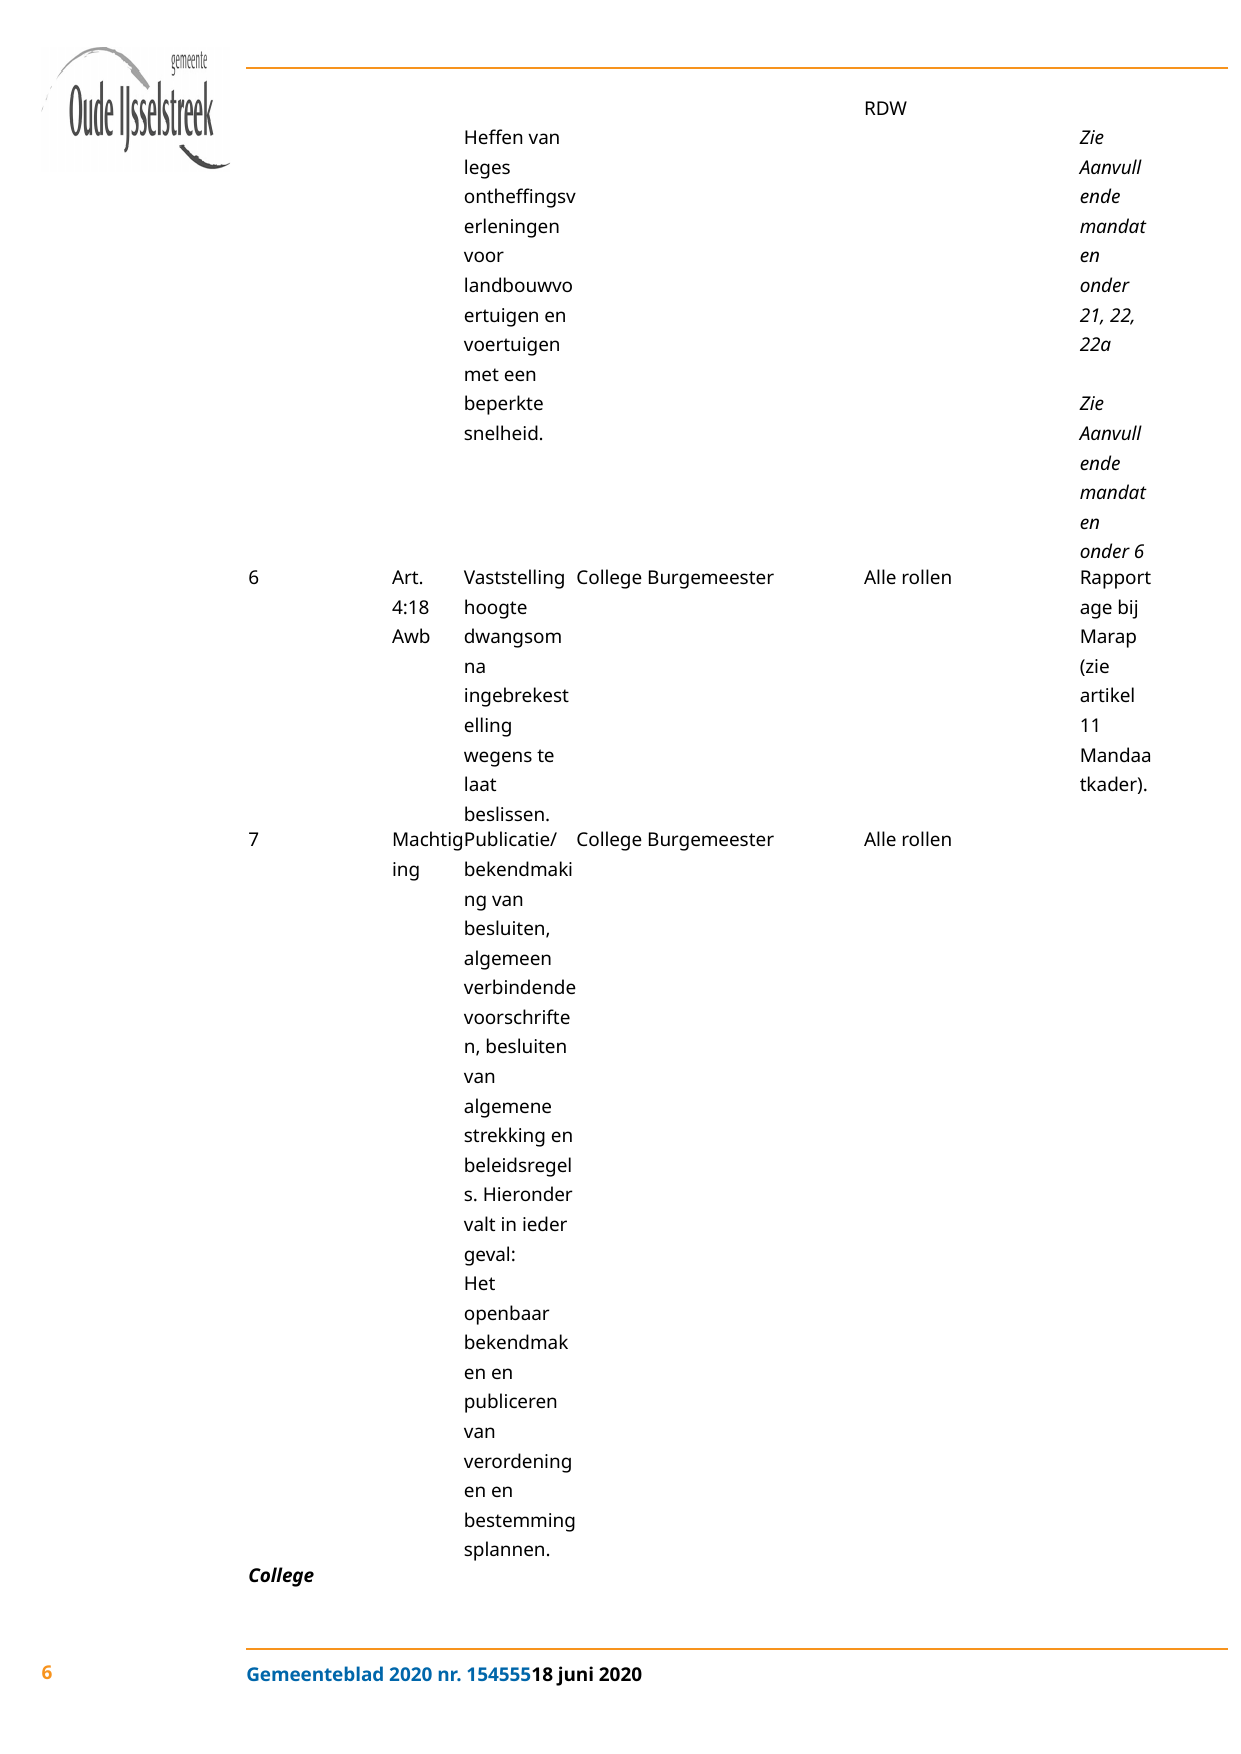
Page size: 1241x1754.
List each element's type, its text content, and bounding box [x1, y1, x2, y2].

table_cell 6 [248, 564, 392, 827]
table_cell Machtiging [392, 827, 464, 1562]
table_cell Art. 4:18 Awb [392, 564, 464, 827]
table_cell Zie Aanvullende mandaten onder 21, 22, 22a Zie Aanvullende mandaten onder 6 [1080, 95, 1152, 564]
table_cell Alle rollen [864, 827, 1079, 1562]
table_cell [248, 95, 392, 564]
table_cell Publicatie/bekendmaking van besluiten, algemeen verbindende voorschriften, besluiten van algemene strekking en beleidsregels. Hieronder valt in ieder geval: Het openbaar bekendmaken en publiceren van verordeningen en bestemmingsplannen. [464, 827, 576, 1562]
table_cell College Burgemeester [576, 827, 864, 1562]
table_cell [576, 95, 864, 564]
picture [41, 47, 231, 172]
table_cell Heffen van leges ontheffingsverleningen voor landbouwvoertuigen en voertuigen met een beperkte snelheid. [464, 95, 576, 564]
table_cell [392, 95, 464, 564]
table_cell Rapportage bij Marap (zie artikel 11 Mandaatkader). [1080, 564, 1152, 827]
table_cell 7 [248, 827, 392, 1562]
table_cell RDW [864, 95, 1079, 564]
table_cell College Burgemeester [576, 564, 864, 827]
table_cell Vaststelling hoogte dwangsom na ingebrekestelling wegens te laat beslissen. [464, 564, 576, 827]
table_cell [1080, 827, 1152, 1562]
table_cell College [248, 1563, 1152, 1588]
table_cell Alle rollen [864, 564, 1079, 827]
